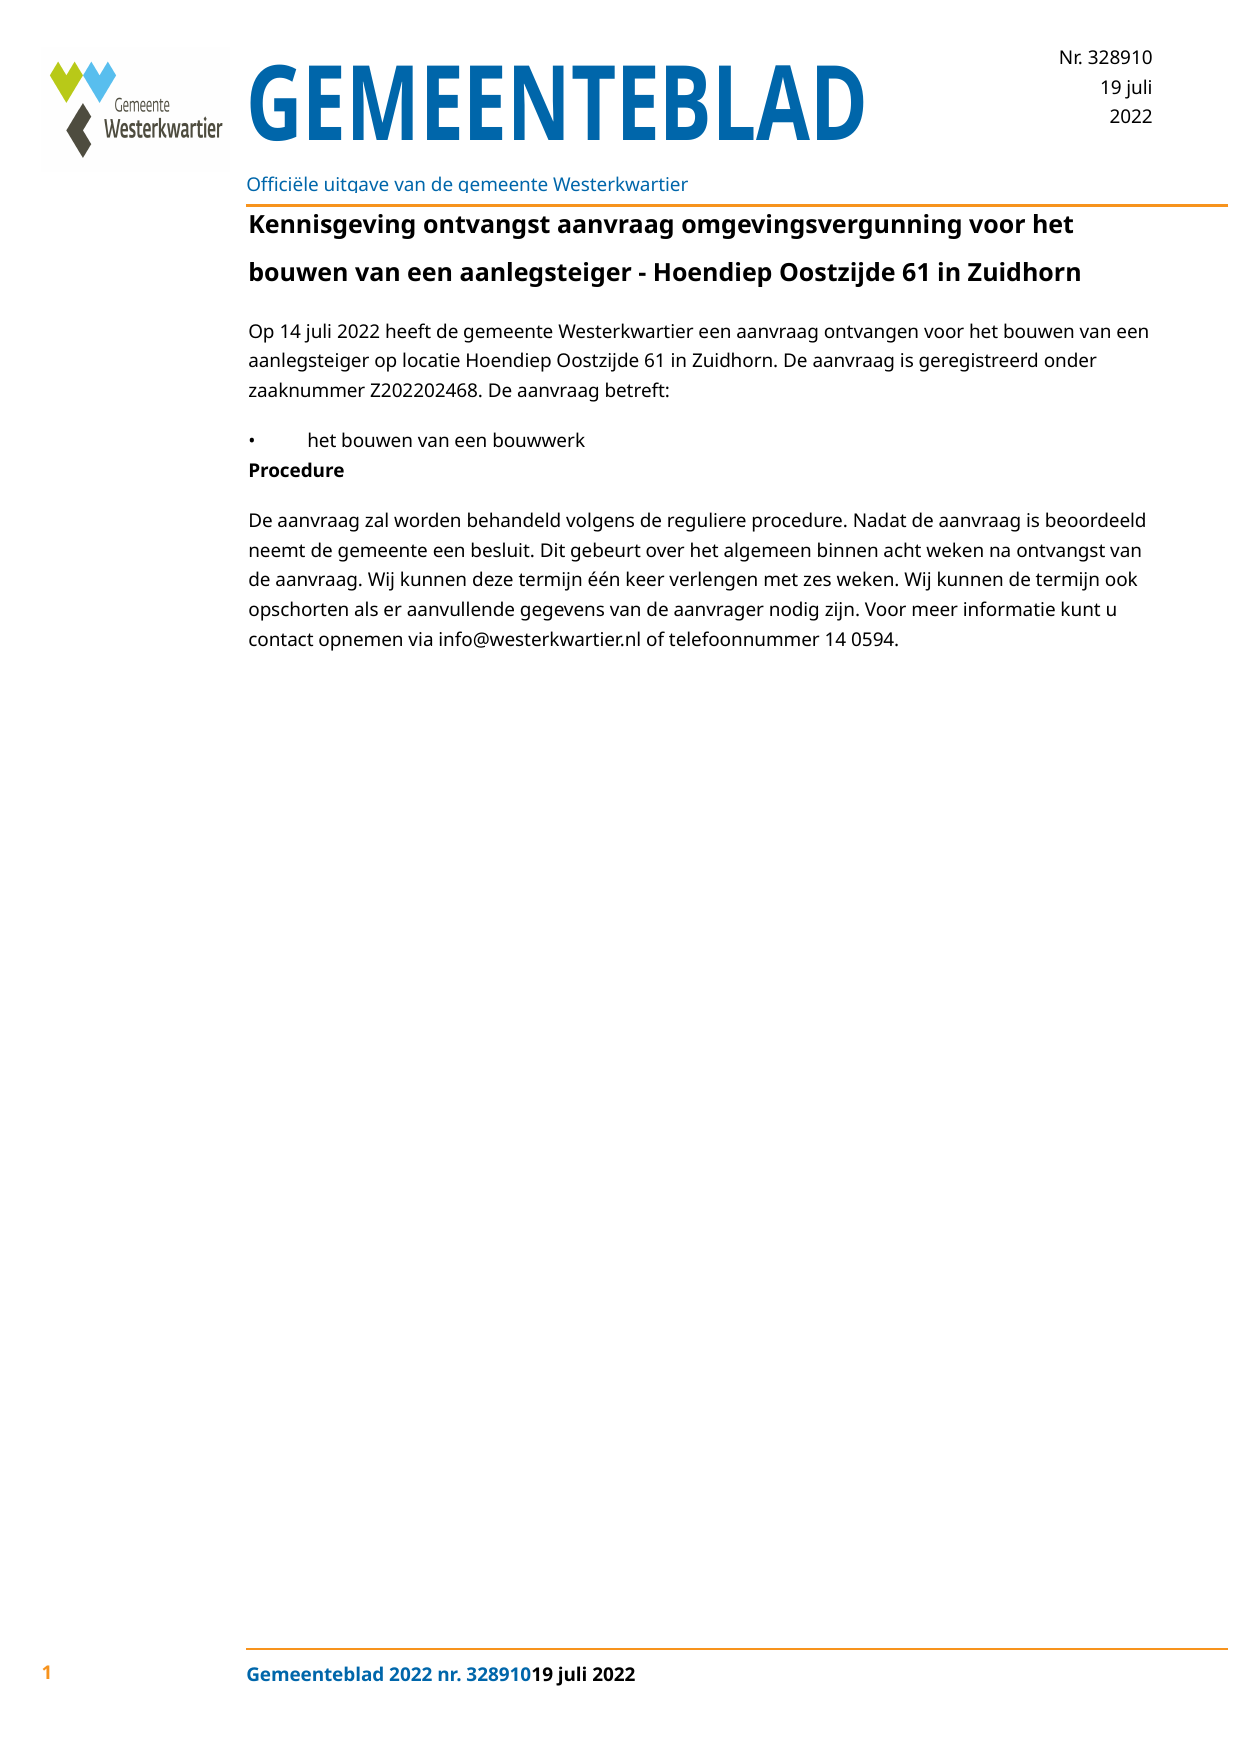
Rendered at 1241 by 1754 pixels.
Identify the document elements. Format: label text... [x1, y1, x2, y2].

list het bouwen van een bouwwerk [248, 427, 1152, 453]
text Op 14 juli 2022 heeft de gemeente Westerkwartier een aanvraag ontvangen voor het bouwen van een aanlegsteiger op locatie Hoendiep Oostzijde 61 in Zuidhorn. De aanvraag is geregistreerd onder zaaknummer Z202202468. De aanvraag betreft: [248, 318, 1152, 403]
text Kennisgeving ontvangst aanvraag omgevingsvergunning voor het bouwen van een aanlegsteiger - Hoendiep Oostzijde 61 in Zuidhorn [248, 207, 1152, 288]
text De aanvraag zal worden behandeld volgens de reguliere procedure. Nadat de aanvraag is beoordeeld neemt de gemeente een besluit. Dit gebeurt over het algemeen binnen acht weken na ontvangst van de aanvraag. Wij kunnen deze termijn één keer verlengen met zes weken. Wij kunnen de termijn ook opschorten als er aanvullende gegevens van de aanvrager nodig zijn. Voor meer informatie kunt u contact opnemen via info@westerkwartier.nl of telefoonnummer 14 0594. [248, 507, 1152, 652]
picture [41, 47, 231, 172]
text Procedure [248, 457, 1152, 483]
